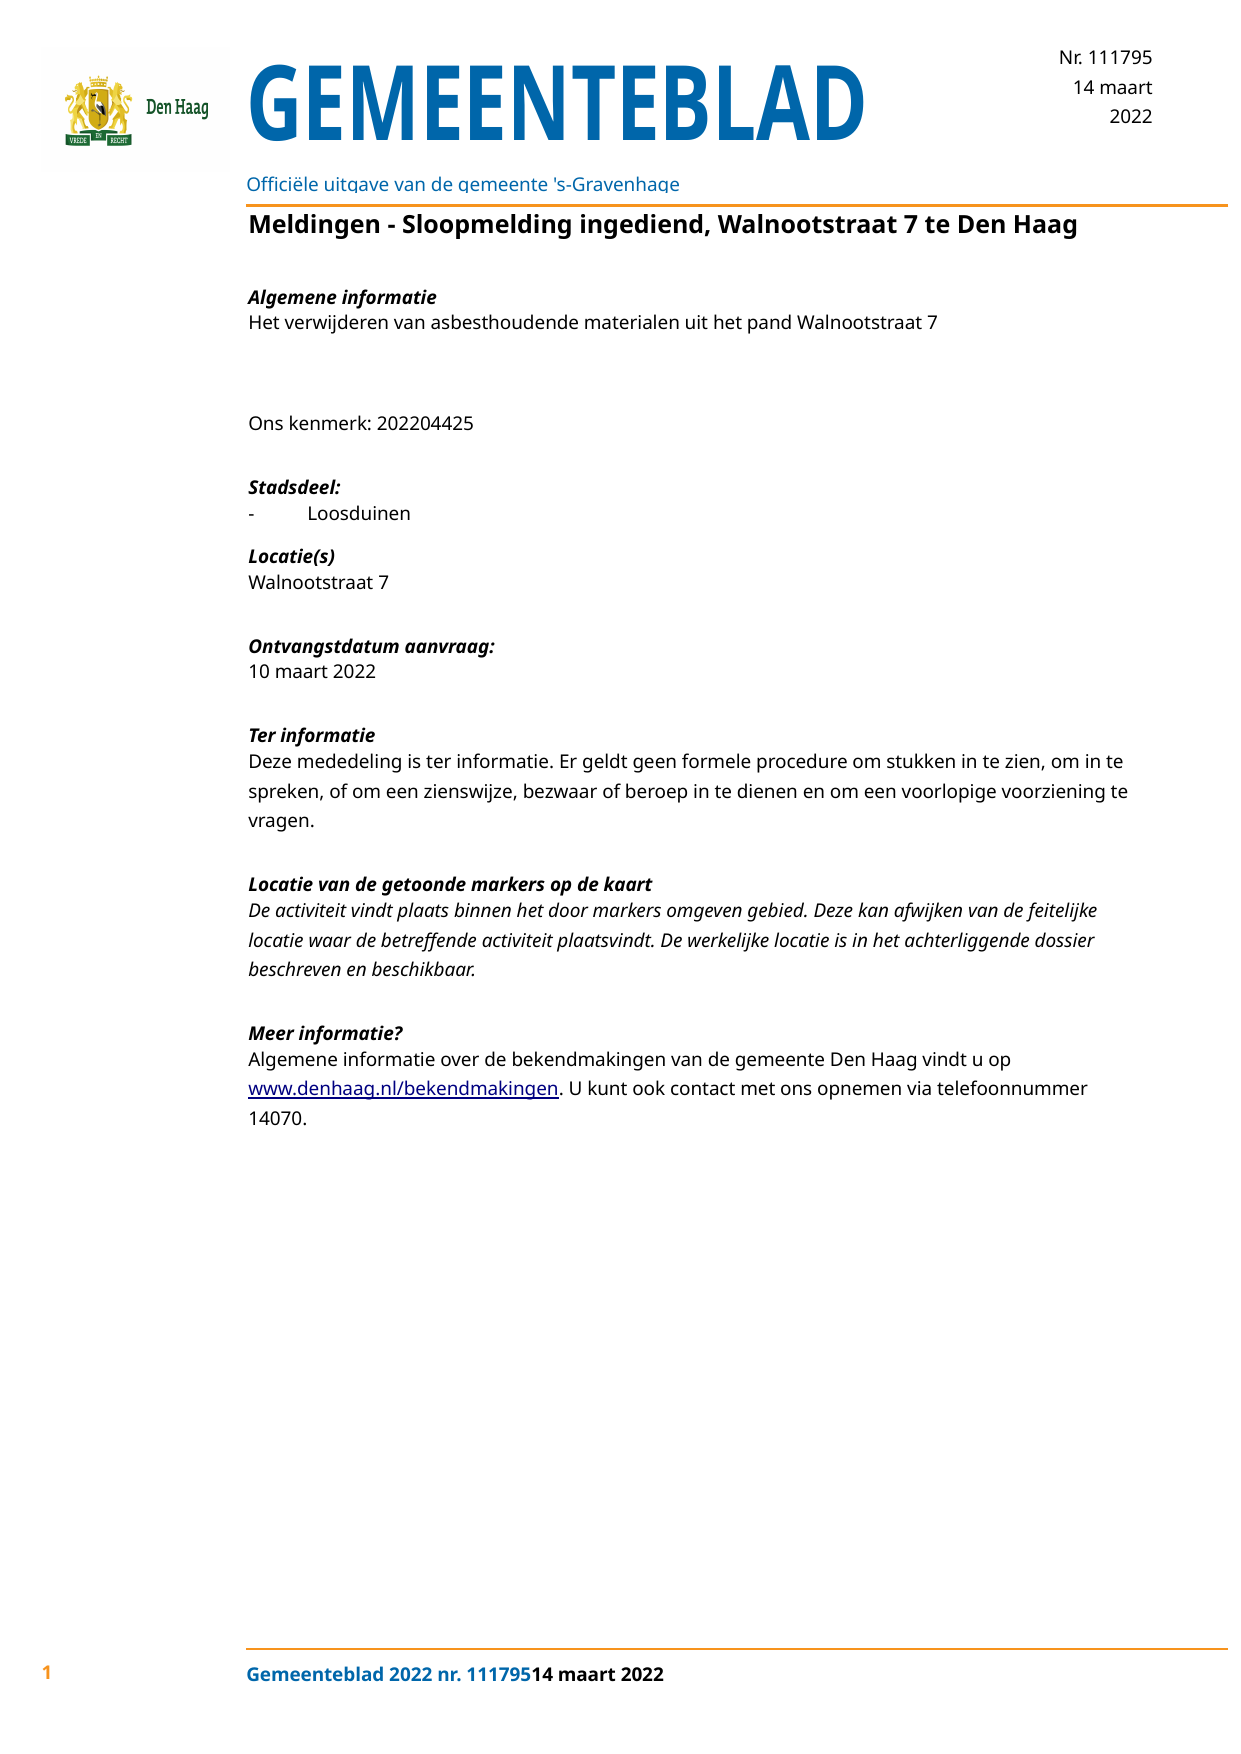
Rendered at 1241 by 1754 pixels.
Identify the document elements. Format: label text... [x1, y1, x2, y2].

list Loosduinen [248, 500, 1152, 526]
text Deze mededeling is ter informatie. Er geldt geen formele procedure om stukken in te zien, om in te spreken, of om een zienswijze, bezwaar of beroep in te dienen en om een voorlopige voorziening te vragen. [248, 748, 1152, 833]
text Meldingen - Sloopmelding ingediend, Walnootstraat 7 te Den Haag [248, 207, 1152, 241]
text Walnootstraat 7 [248, 569, 1152, 595]
text Ons kenmerk: 202204425 [248, 410, 1152, 436]
picture [41, 47, 231, 172]
text De activiteit vindt plaats binnen het door markers omgeven gebied. Deze kan afwijken van de feitelijke locatie waar de betreffende activiteit plaatsvindt. De werkelijke locatie is in het achterliggende dossier beschreven en beschikbaar. [248, 897, 1152, 982]
text Algemene informatie [248, 284, 1152, 309]
text Locatie(s) [248, 543, 1152, 569]
text Ter informatie [248, 723, 1152, 748]
text Locatie van de getoonde markers op de kaart [248, 871, 1152, 897]
text Meer informatie? [248, 1020, 1152, 1046]
text Ontvangstdatum aanvraag: [248, 633, 1152, 659]
text Algemene informatie over de bekendmakingen van de gemeente Den Haag vindt u op www.denhaag.nl/bekendmakingen. U kunt ook contact met ons opnemen via telefoonnummer 14070. [248, 1046, 1152, 1131]
text 10 maart 2022 [248, 659, 1152, 684]
text Het verwijderen van asbesthoudende materialen uit het pand Walnootstraat 7 [248, 309, 1152, 335]
text Stadsdeel: [248, 474, 1152, 500]
